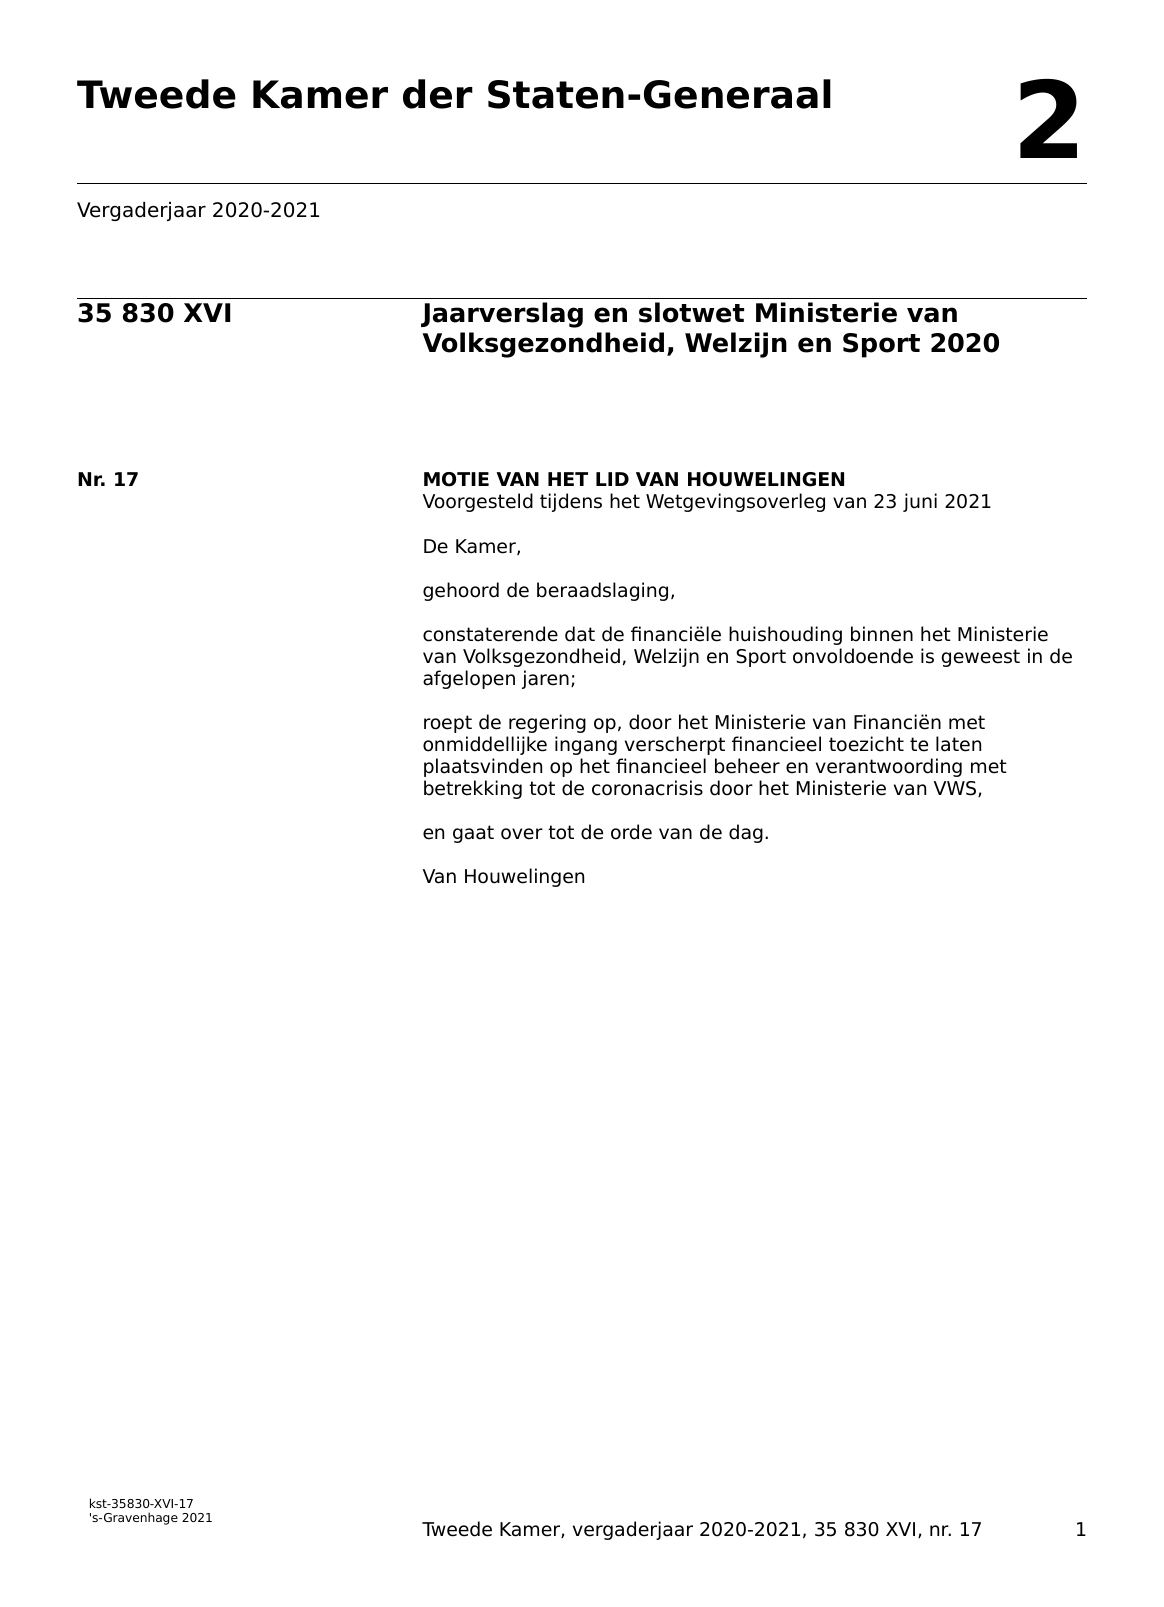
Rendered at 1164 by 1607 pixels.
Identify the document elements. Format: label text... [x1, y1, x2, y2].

text roept de regering op, door het Ministerie van Financiën met onmiddellijke ingang verscherpt financieel toezicht te laten plaatsvinden op het financieel beheer en verantwoording met betrekking tot de coronacrisis door het Ministerie van VWS, [422, 712, 1087, 800]
table_cell Vergaderjaar 2020-2021 [77, 184, 1087, 298]
text constaterende dat de financiële huishouding binnen het Ministerie van Volksgezondheid, Welzijn en Sport onvoldoende is geweest in de afgelopen jaren; [422, 624, 1087, 690]
text en gaat over tot de orde van de dag. [422, 822, 1087, 844]
subtitle Nr. 17 MOTIE VAN HET LID VAN HOUWELINGEN [77, 469, 1087, 491]
text Van Houwelingen [422, 866, 1087, 888]
table_header 2 [886, 59, 1087, 183]
table_header Tweede Kamer der Staten-Generaal [77, 59, 886, 183]
text 's-Gravenhage 2021 [88, 1511, 323, 1525]
text kst-35830-XVI-17 [88, 1497, 323, 1511]
text Voorgesteld tijdens het Wetgevingsoverleg van 23 juni 2021 [422, 491, 1087, 513]
subtitle 35 830 XVI Jaarverslag en slotwet Ministerie van Volksgezondheid, Welzijn en Sport 2020 [77, 299, 1087, 358]
text gehoord de beraadslaging, [422, 580, 1087, 602]
text De Kamer, [422, 536, 1087, 557]
